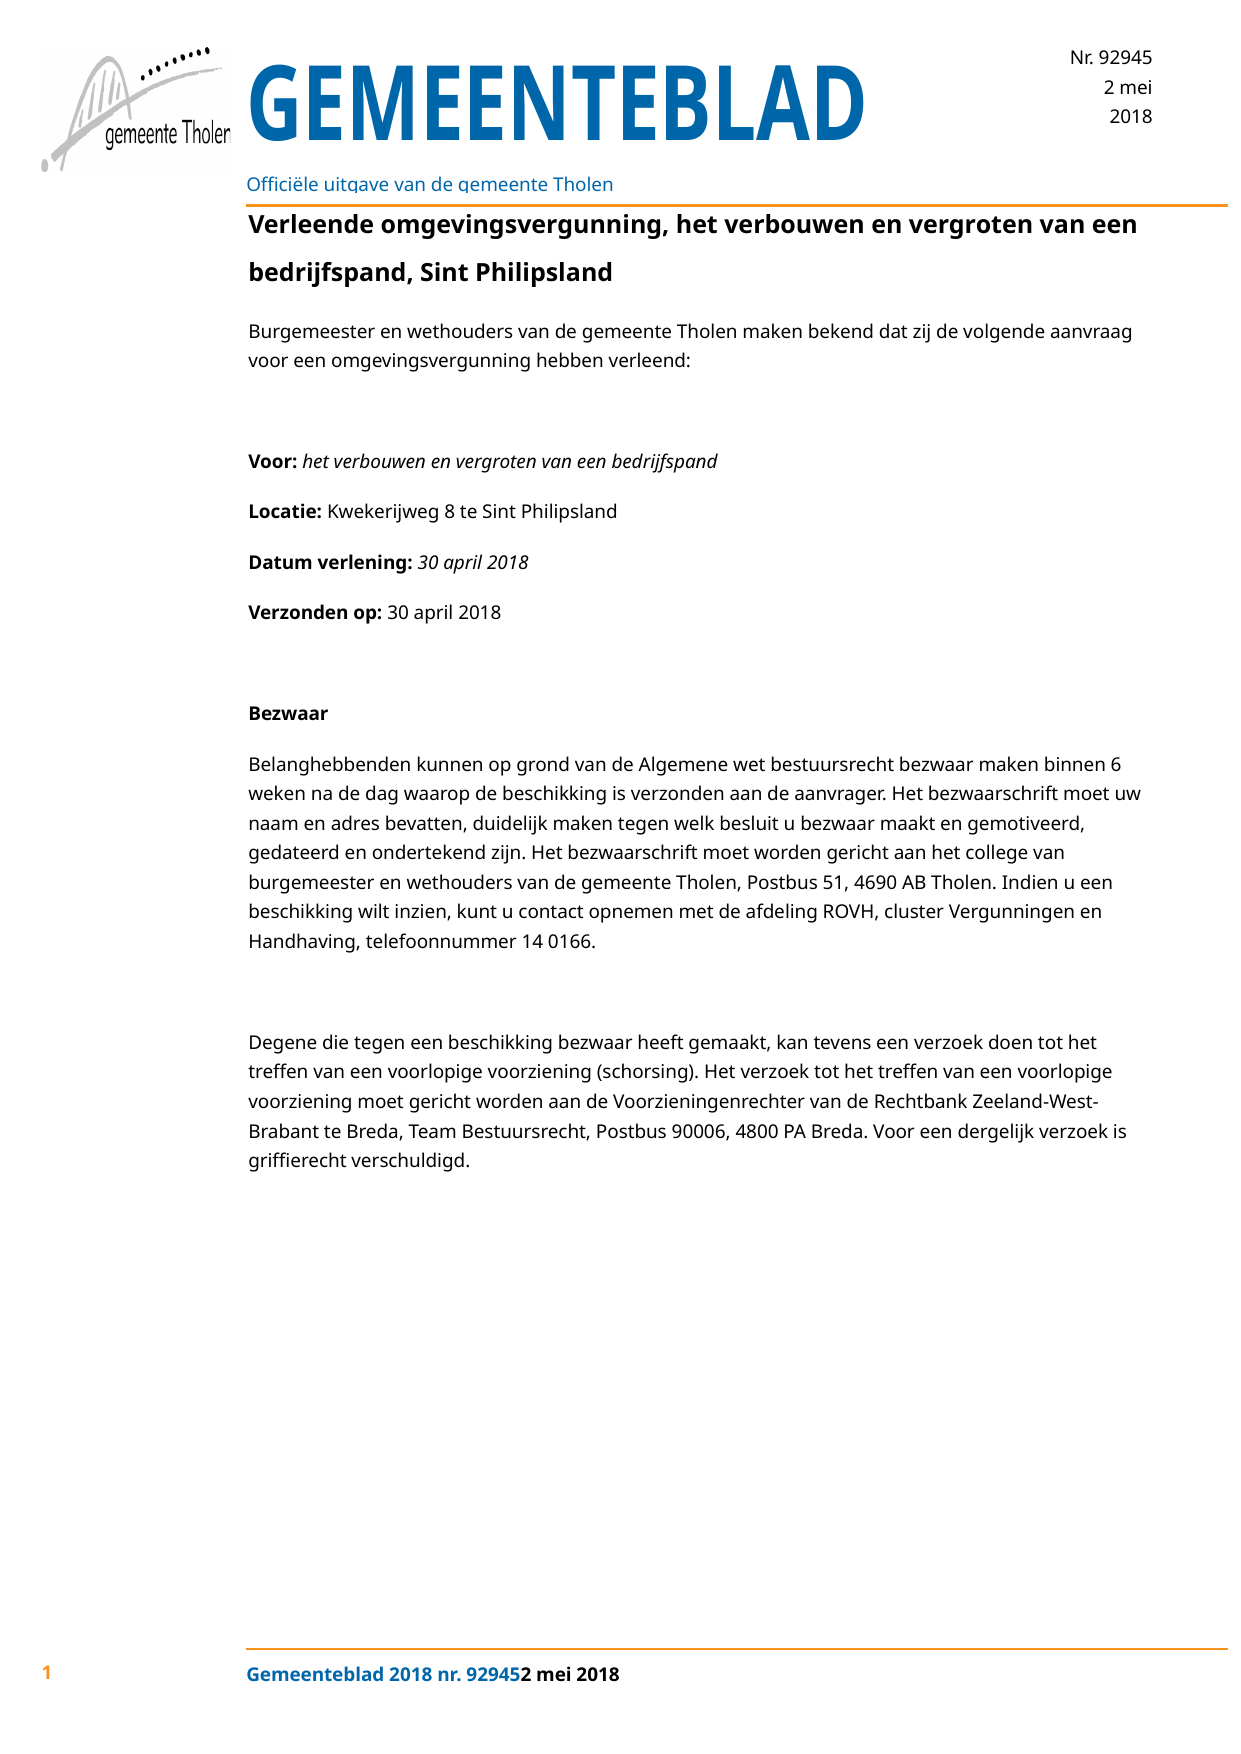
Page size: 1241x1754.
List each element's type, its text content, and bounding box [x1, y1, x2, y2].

text Locatie: Kwekerijweg 8 te Sint Philipsland [248, 499, 1152, 524]
text Bezwaar [248, 700, 1152, 726]
text Verleende omgevingsvergunning, het verbouwen en vergroten van een bedrijfspand, Sint Philipsland [248, 207, 1152, 288]
text Burgemeester en wethouders van de gemeente Tholen maken bekend dat zij de volgende aanvraag voor een omgevingsvergunning hebben verleend: [248, 318, 1152, 373]
text Datum verlening: 30 april 2018 [248, 549, 1152, 575]
text Voor: het verbouwen en vergroten van een bedrijfspand [248, 448, 1152, 474]
picture [41, 47, 231, 172]
text Degene die tegen een beschikking bezwaar heeft gemaakt, kan tevens een verzoek doen tot het treffen van een voorlopige voorziening (schorsing). Het verzoek tot het treffen van een voorlopige voorziening moet gericht worden aan de Voorzieningenrechter van de Rechtbank Zeeland-West-Brabant te Breda, Team Bestuursrecht, Postbus 90006, 4800 PA Breda. Voor een dergelijk verzoek is griffierecht verschuldigd. [248, 1029, 1152, 1173]
text Verzonden op: 30 april 2018 [248, 599, 1152, 625]
text Belanghebbenden kunnen op grond van de Algemene wet bestuursrecht bezwaar maken binnen 6 weken na de dag waarop de beschikking is verzonden aan de aanvrager. Het bezwaarschrift moet uw naam en adres bevatten, duidelijk maken tegen welk besluit u bezwaar maakt en gemotiveerd, gedateerd en ondertekend zijn. Het bezwaarschrift moet worden gericht aan het college van burgemeester en wethouders van de gemeente Tholen, Postbus 51, 4690 AB Tholen. Indien u een beschikking wilt inzien, kunt u contact opnemen met de afdeling ROVH, cluster Vergunningen en Handhaving, telefoonnummer 14 0166. [248, 751, 1152, 954]
